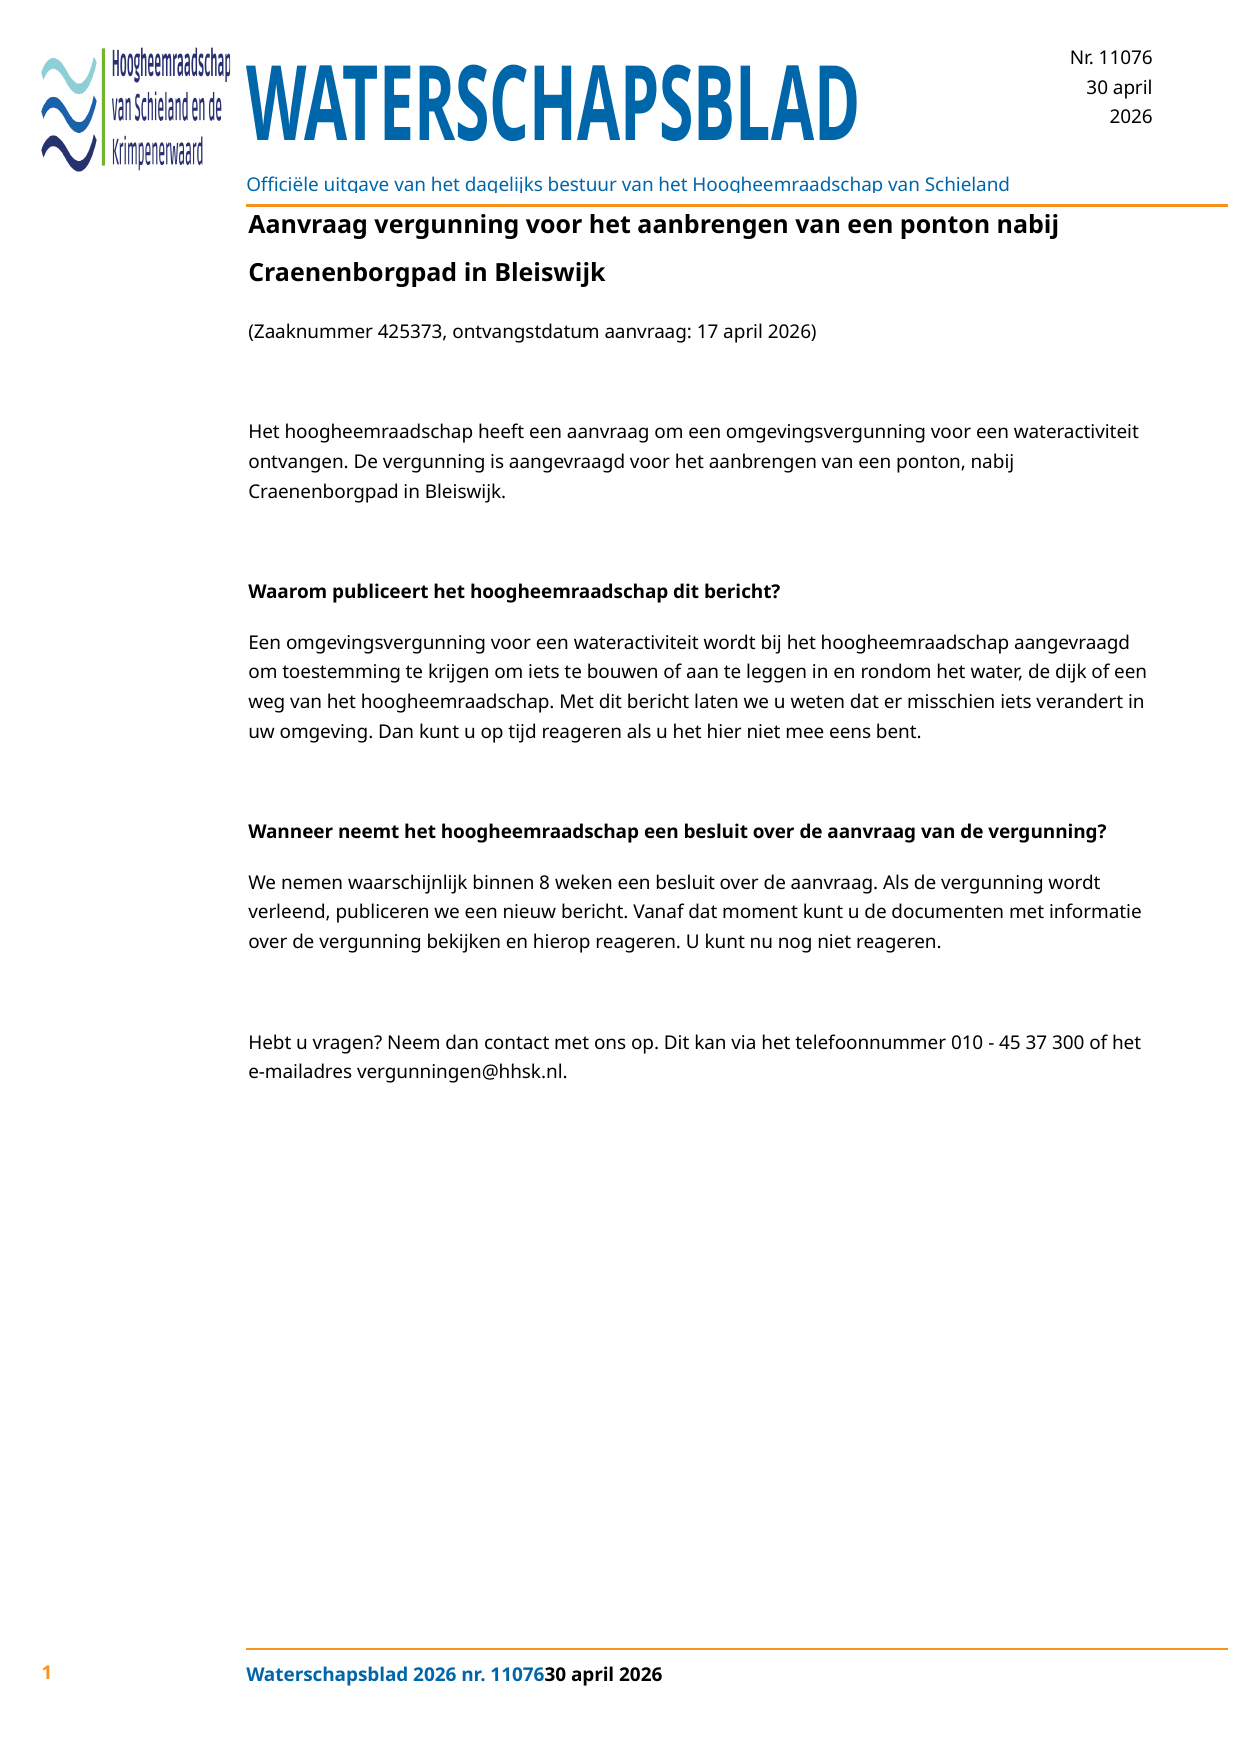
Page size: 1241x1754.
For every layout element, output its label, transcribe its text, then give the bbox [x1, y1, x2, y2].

text Hebt u vragen? Neem dan contact met ons op. Dit kan via het telefoonnummer 010 - 45 37 300 of het e-mailadres vergunningen@hhsk.nl. [248, 1029, 1152, 1084]
text (Zaaknummer 425373, ontvangstdatum aanvraag: 17 april 2026) [248, 318, 1152, 344]
text Een omgevingsvergunning voor een wateractiviteit wordt bij het hoogheemraadschap aangevraagd om toestemming te krijgen om iets te bouwen of aan te leggen in en rondom het water, de dijk of een weg van het hoogheemraadschap. Met dit bericht laten we u weten dat er misschien iets verandert in uw omgeving. Dan kunt u op tijd reageren als u het hier niet mee eens bent. [248, 629, 1152, 744]
text Waarom publiceert het hoogheemraadschap dit bericht? [248, 579, 1152, 604]
picture [41, 47, 231, 172]
text Wanneer neemt het hoogheemraadschap een besluit over de aanvraag van de vergunning? [248, 819, 1152, 844]
text We nemen waarschijnlijk binnen 8 weken een besluit over de aanvraag. Als de vergunning wordt verleend, publiceren we een nieuw bericht. Vanaf dat moment kunt u de documenten met informatie over de vergunning bekijken en hierop reageren. U kunt nu nog niet reageren. [248, 869, 1152, 954]
text Aanvraag vergunning voor het aanbrengen van een ponton nabij Craenenborgpad in Bleiswijk [248, 207, 1152, 288]
text Het hoogheemraadschap heeft een aanvraag om een omgevingsvergunning voor een wateractiviteit ontvangen. De vergunning is aangevraagd voor het aanbrengen van een ponton, nabij Craenenborgpad in Bleiswijk. [248, 419, 1152, 504]
